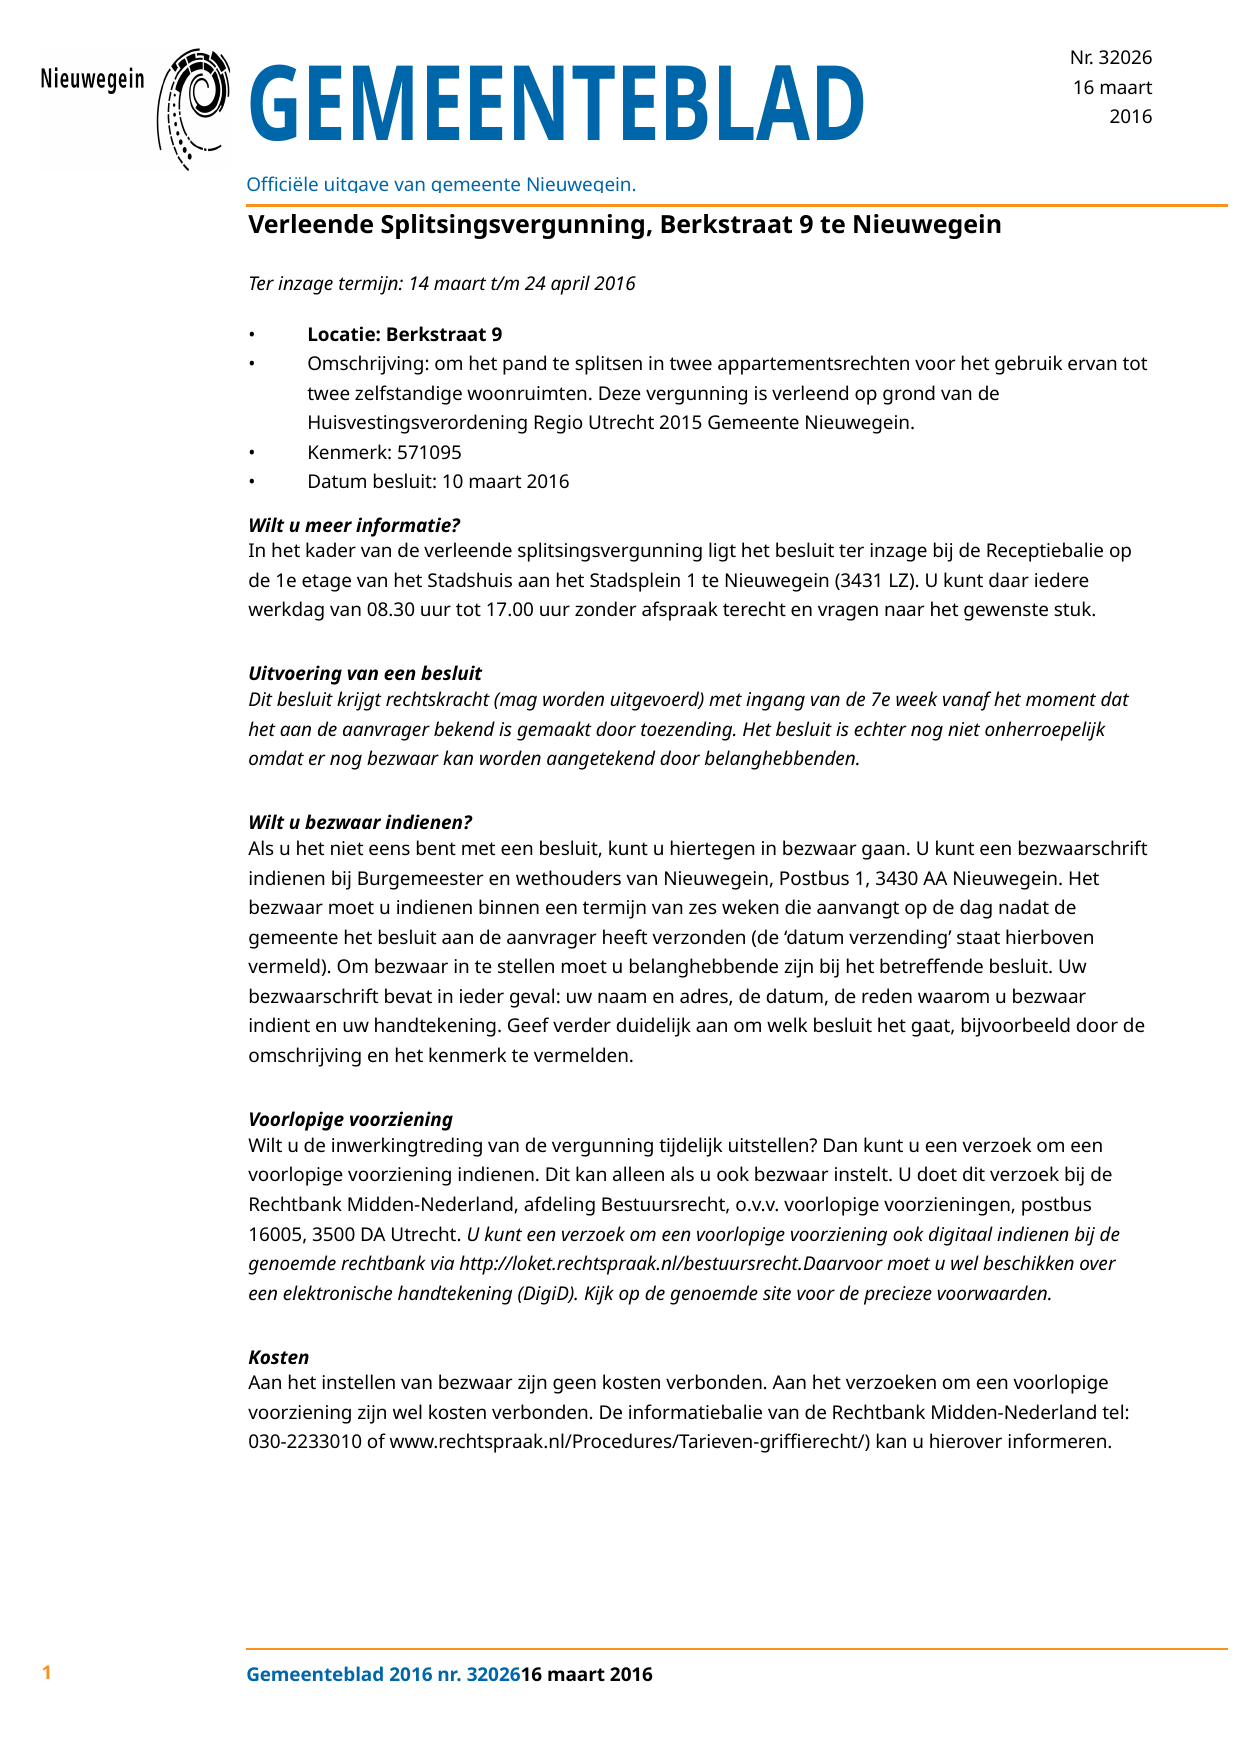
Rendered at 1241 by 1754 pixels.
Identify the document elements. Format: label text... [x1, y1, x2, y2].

text Wilt u meer informatie? [248, 512, 1152, 537]
text Verleende Splitsingsvergunning, Berkstraat 9 te Nieuwegein [248, 207, 1152, 241]
text Kosten [248, 1344, 1152, 1369]
text Aan het instellen van bezwaar zijn geen kosten verbonden. Aan het verzoeken om een voorlopige voorziening zijn wel kosten verbonden. De informatiebalie van de Rechtbank Midden-Nederland tel: 030-2233010 of www.rechtspraak.nl/Procedures/Tarieven-griffierecht/) kan u hierover informeren. [248, 1369, 1152, 1454]
text In het kader van de verleende splitsingsvergunning ligt het besluit ter inzage bij de Receptiebalie op de 1e etage van het Stadshuis aan het Stadsplein 1 te Nieuwegein (3431 LZ). U kunt daar iedere werkdag van 08.30 uur tot 17.00 uur zonder afspraak terecht en vragen naar het gewenste stuk. [248, 537, 1152, 622]
list Kenmerk: 571095 [248, 439, 1152, 465]
text Ter inzage termijn: 14 maart t/m 24 april 2016 [248, 270, 1152, 296]
text Wilt u bezwaar indienen? [248, 809, 1152, 835]
text Voorlopige voorziening [248, 1106, 1152, 1132]
text Uitvoering van een besluit [248, 661, 1152, 686]
list Omschrijving: om het pand te splitsen in twee appartementsrechten voor het gebruik ervan tot twee zelfstandige woonruimten. Deze vergunning is verleend op grond van de Huisvestingsverordening Regio Utrecht 2015 Gemeente Nieuwegein. [248, 350, 1152, 435]
list Locatie: Berkstraat 9 [248, 321, 1152, 346]
picture [41, 47, 231, 172]
text Wilt u de inwerkingtreding van de vergunning tijdelijk uitstellen? Dan kunt u een verzoek om een voorlopige voorziening indienen. Dit kan alleen als u ook bezwaar instelt. U doet dit verzoek bij de Rechtbank Midden-Nederland, afdeling Bestuursrecht, o.v.v. voorlopige voorzieningen, postbus 16005, 3500 DA Utrecht. U kunt een verzoek om een voorlopige voorziening ook digitaal indienen bij de genoemde rechtbank via http://loket.rechtspraak.nl/bestuursrecht.Daarvoor moet u wel beschikken over een elektronische handtekening (DigiD). Kijk op de genoemde site voor de precieze voorwaarden. [248, 1132, 1152, 1306]
list Datum besluit: 10 maart 2016 [248, 469, 1152, 494]
text Dit besluit krijgt rechtskracht (mag worden uitgevoerd) met ingang van de 7e week vanaf het moment dat het aan de aanvrager bekend is gemaakt door toezending. Het besluit is echter nog niet onherroepelijk omdat er nog bezwaar kan worden aangetekend door belanghebbenden. [248, 686, 1152, 771]
text Als u het niet eens bent met een besluit, kunt u hiertegen in bezwaar gaan. U kunt een bezwaarschrift indienen bij Burgemeester en wethouders van Nieuwegein, Postbus 1, 3430 AA Nieuwegein. Het bezwaar moet u indienen binnen een termijn van zes weken die aanvangt op de dag nadat de gemeente het besluit aan de aanvrager heeft verzonden (de ‘datum verzending’ staat hierboven vermeld). Om bezwaar in te stellen moet u belanghebbende zijn bij het betreffende besluit. Uw bezwaarschrift bevat in ieder geval: uw naam en adres, de datum, de reden waarom u bezwaar indient en uw handtekening. Geef verder duidelijk aan om welk besluit het gaat, bijvoorbeeld door de omschrijving en het kenmerk te vermelden. [248, 835, 1152, 1068]
